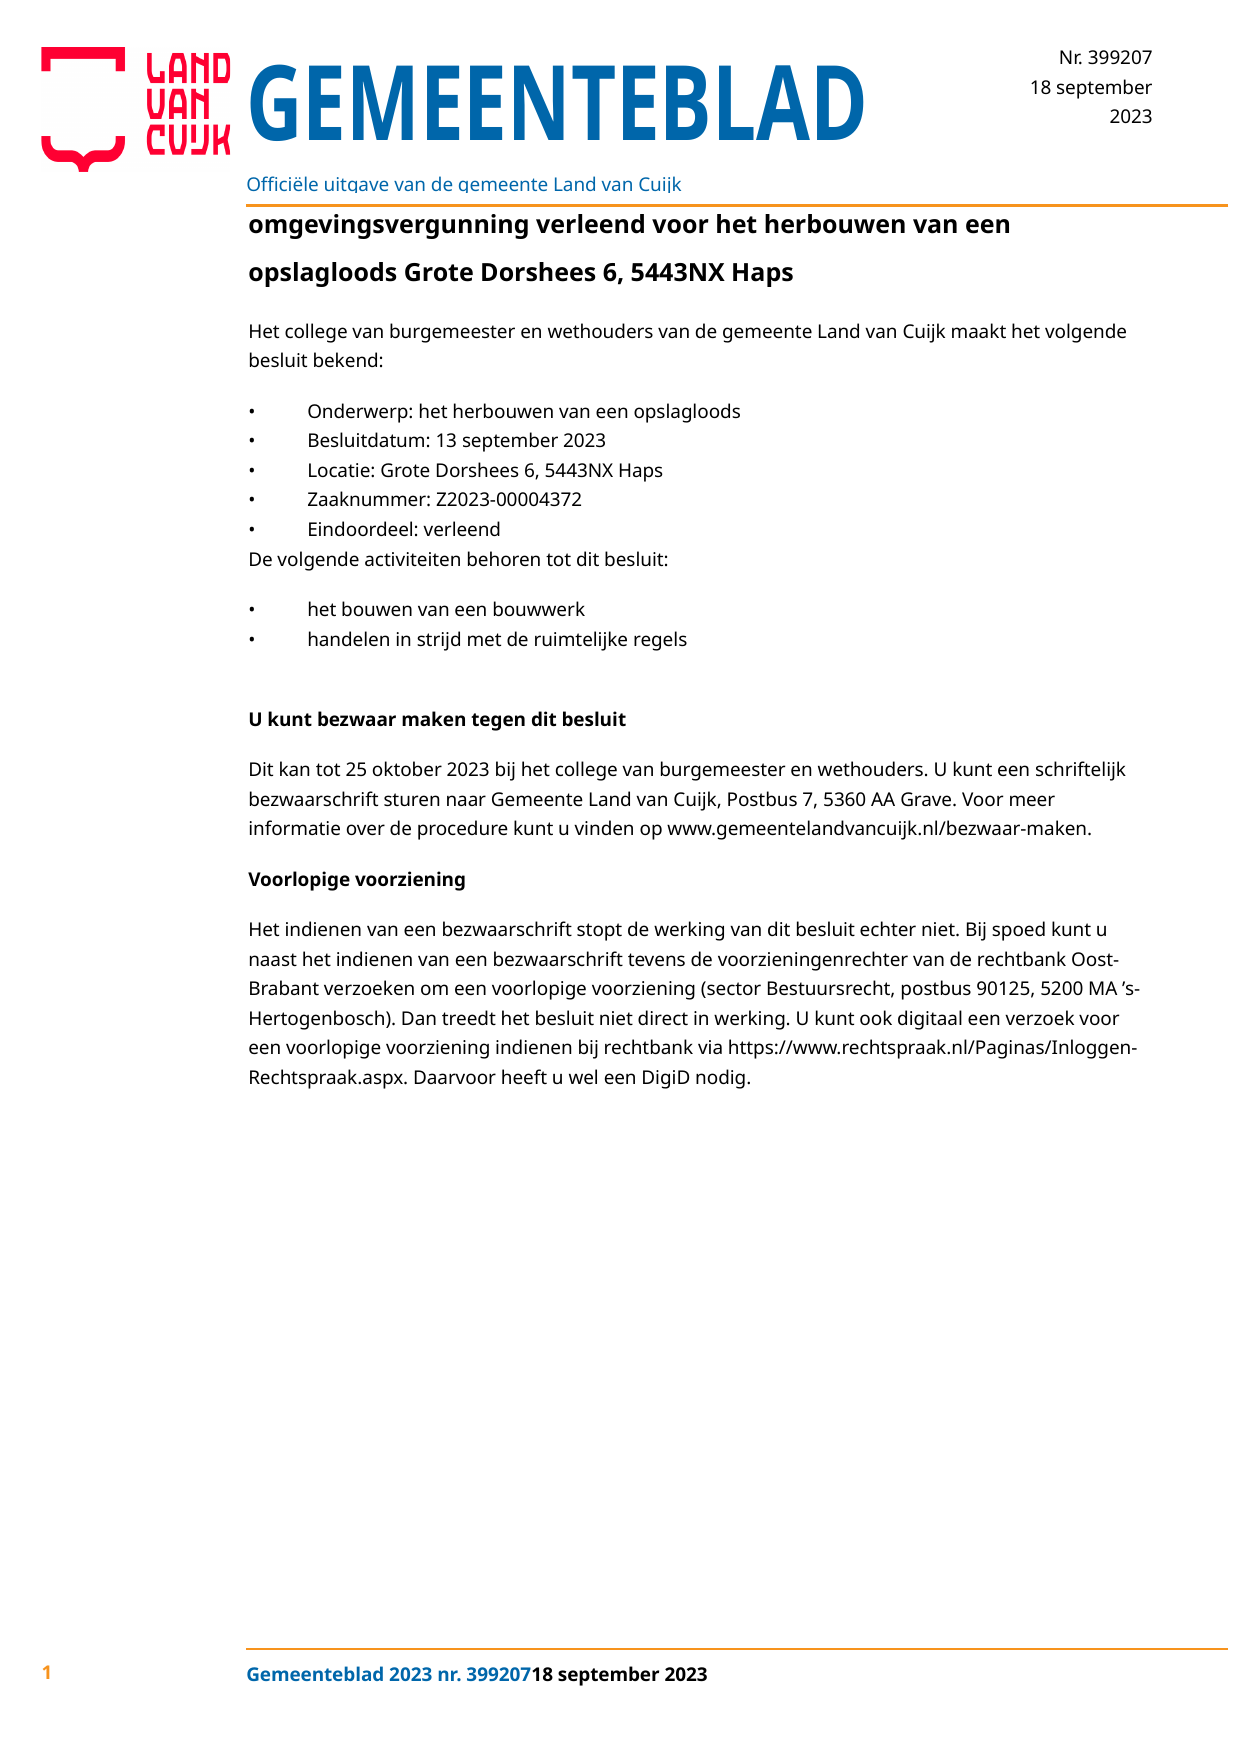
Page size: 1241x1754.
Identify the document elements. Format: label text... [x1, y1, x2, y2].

text Dit kan tot 25 oktober 2023 bij het college van burgemeester en wethouders. U kunt een schriftelijk bezwaarschrift sturen naar Gemeente Land van Cuijk, Postbus 7, 5360 AA Grave. Voor meer informatie over de procedure kunt u vinden op www.gemeentelandvancuijk.nl/bezwaar-maken. [248, 756, 1152, 841]
text Het college van burgemeester en wethouders van de gemeente Land van Cuijk maakt het volgende besluit bekend: [248, 318, 1152, 373]
list handelen in strijd met de ruimtelijke regels [248, 626, 1152, 652]
list Onderwerp: het herbouwen van een opslagloods [248, 398, 1152, 424]
text Het indienen van een bezwaarschrift stopt de werking van dit besluit echter niet. Bij spoed kunt u naast het indienen van een bezwaarschrift tevens de voorzieningenrechter van de rechtbank Oost-Brabant verzoeken om een voorlopige voorziening (sector Bestuursrecht, postbus 90125, 5200 MA ’s-Hertogenbosch). Dan treedt het besluit niet direct in werking. U kunt ook digitaal een verzoek voor een voorlopige voorziening indienen bij rechtbank via https://www.rechtspraak.nl/Paginas/Inloggen-Rechtspraak.aspx. Daarvoor heeft u wel een DigiD nodig. [248, 916, 1152, 1090]
list het bouwen van een bouwwerk [248, 596, 1152, 622]
text U kunt bezwaar maken tegen dit besluit [248, 706, 1152, 732]
list Locatie: Grote Dorshees 6, 5443NX Haps [248, 457, 1152, 483]
text omgevingsvergunning verleend voor het herbouwen van een opslagloods Grote Dorshees 6, 5443NX Haps [248, 207, 1152, 288]
picture [41, 47, 231, 172]
list Eindoordeel: verleend [248, 516, 1152, 542]
list Besluitdatum: 13 september 2023 [248, 427, 1152, 453]
list Zaaknummer: Z2023-00004372 [248, 487, 1152, 512]
text De volgende activiteiten behoren tot dit besluit: [248, 546, 1152, 572]
text Voorlopige voorziening [248, 866, 1152, 892]
